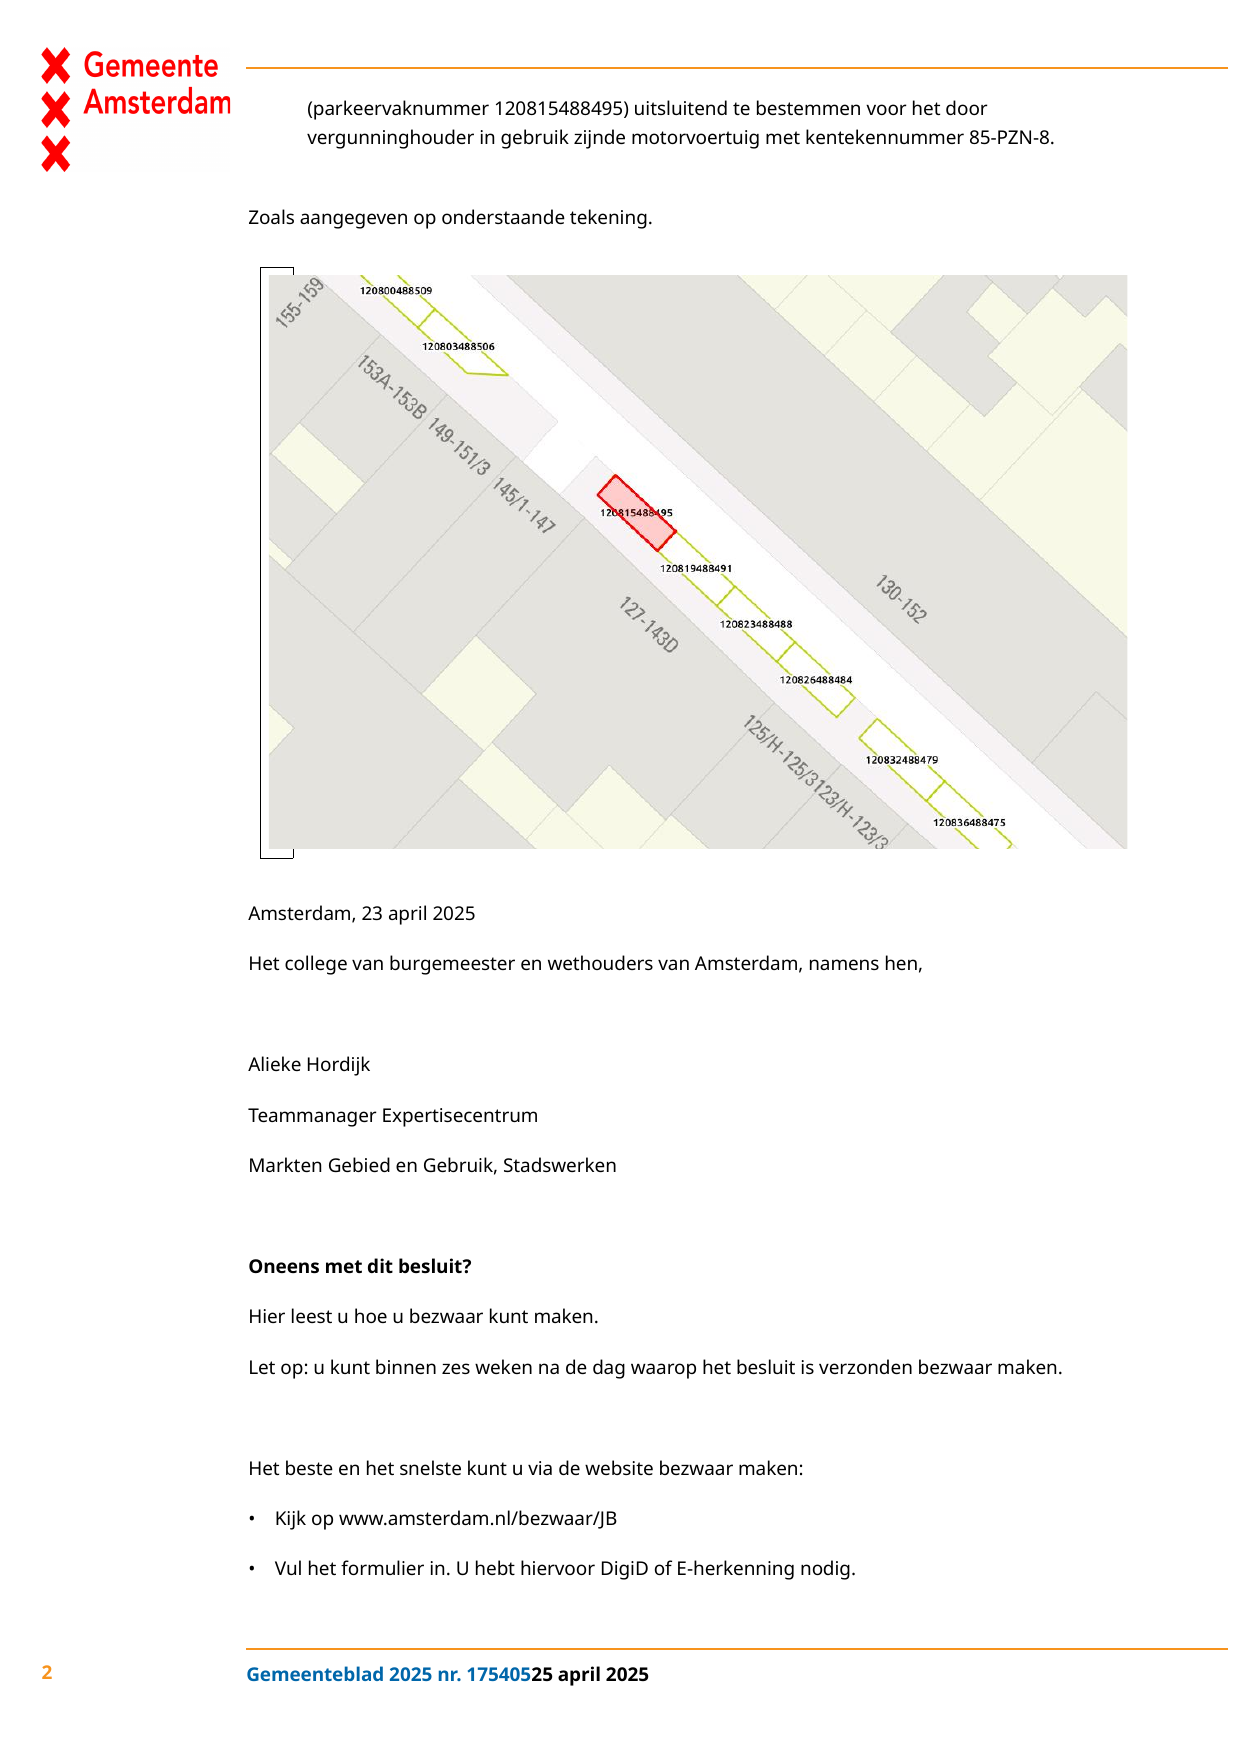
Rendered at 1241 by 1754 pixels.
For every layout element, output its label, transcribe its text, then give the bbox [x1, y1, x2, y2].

text • Kijk op www.amsterdam.nl/bezwaar/JB [248, 1505, 1152, 1531]
text Het beste en het snelste kunt u via de website bezwaar maken: [248, 1455, 1152, 1481]
text Hier leest u hoe u bezwaar kunt maken. [248, 1303, 1152, 1329]
list (parkeervaknummer 120815488495) uitsluitend te bestemmen voor het door vergunninghouder in gebruik zijnde motorvoertuig met kentekennummer 85-PZN-8. [248, 95, 1152, 150]
text Let op: u kunt binnen zes weken na de dag waarop het besluit is verzonden bezwaar maken. [248, 1354, 1152, 1380]
text Amsterdam, 23 april 2025 [248, 900, 1152, 926]
picture [41, 47, 231, 172]
text • Vul het formulier in. U hebt hiervoor DigiD of E-herkenning nodig. [248, 1556, 1152, 1581]
text Oneens met dit besluit? [248, 1253, 1152, 1279]
text Het college van burgemeester en wethouders van Amsterdam, namens hen, [248, 951, 1152, 976]
text Teammanager Expertisecentrum [248, 1102, 1152, 1128]
text Zoals aangegeven op onderstaande tekening. [248, 204, 1152, 230]
picture [268, 275, 1128, 849]
text Alieke Hordijk [248, 1051, 1152, 1077]
text Markten Gebied en Gebruik, Stadswerken [248, 1152, 1152, 1178]
